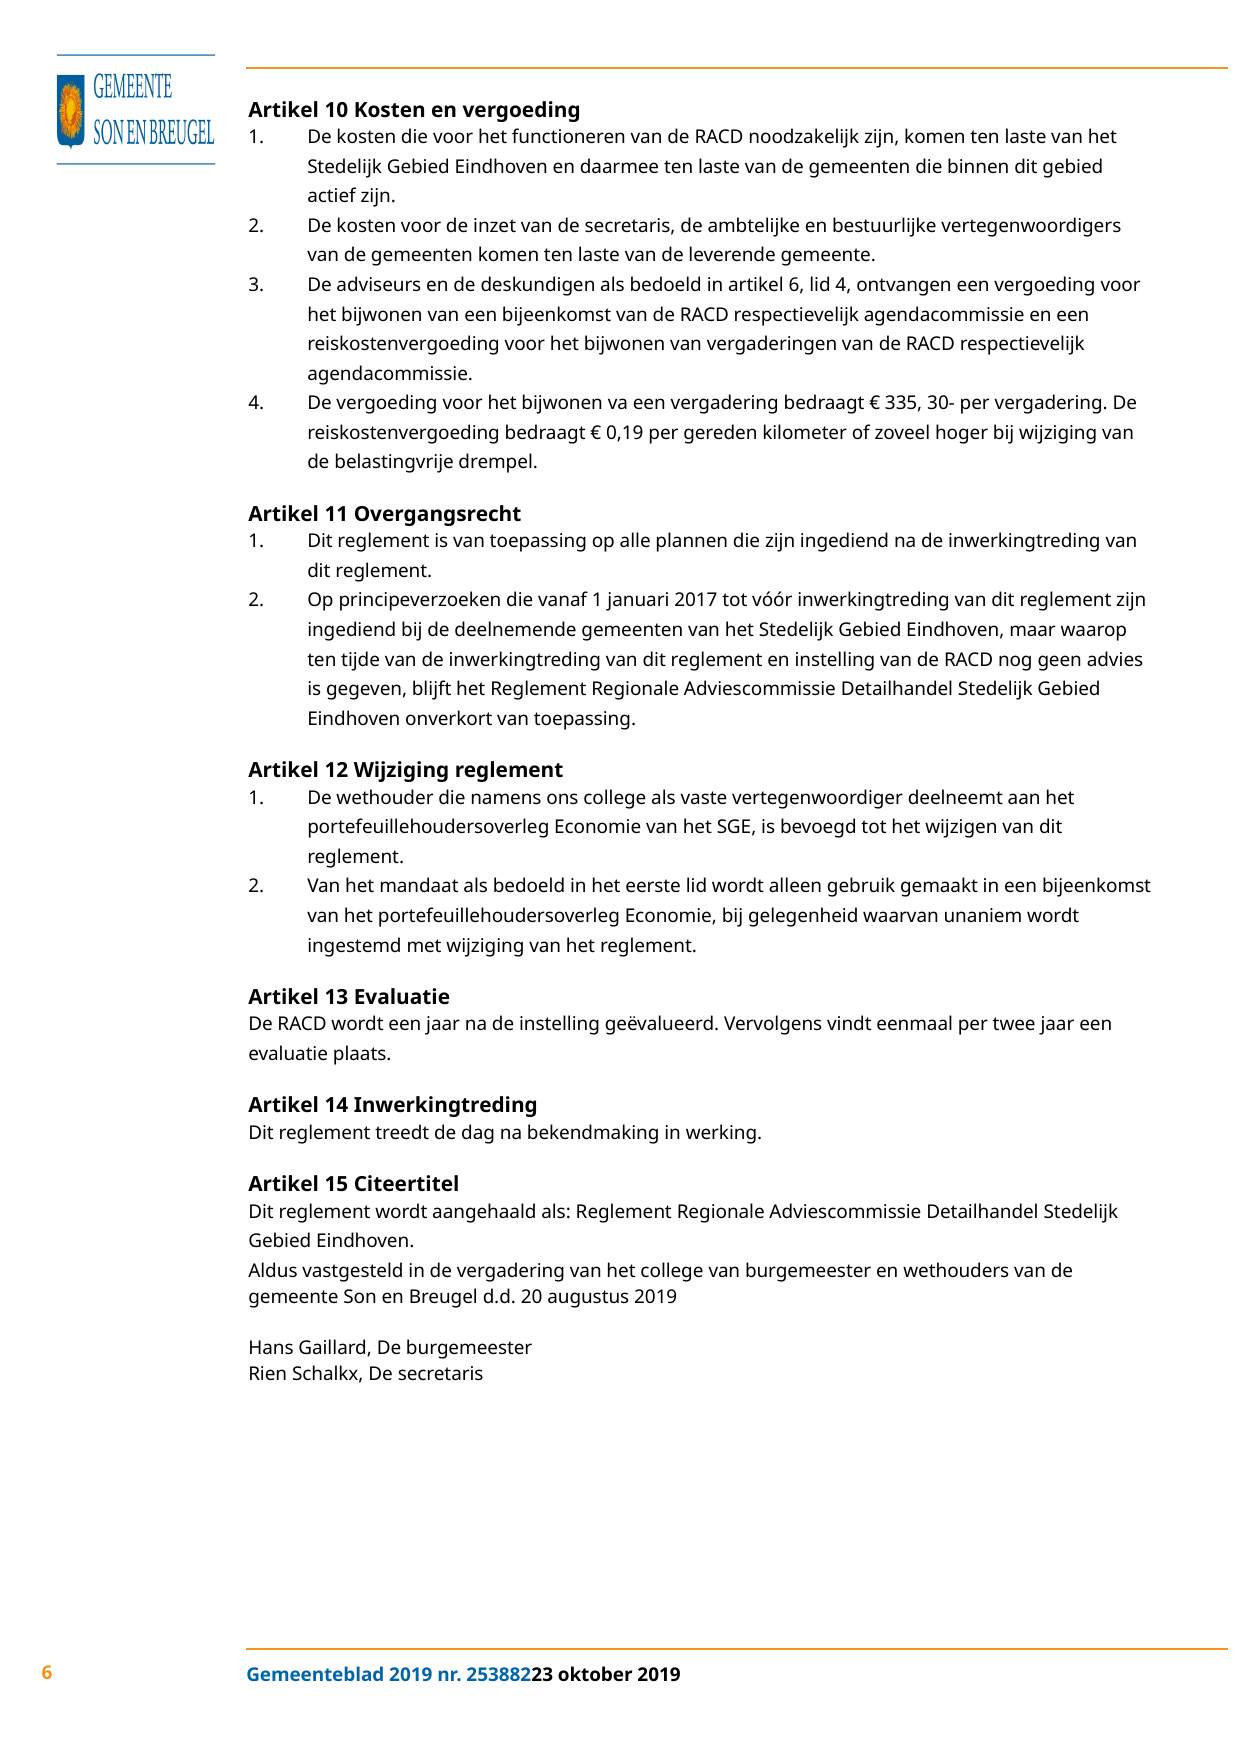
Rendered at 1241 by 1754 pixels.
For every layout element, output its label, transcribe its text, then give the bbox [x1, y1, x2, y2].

text Dit reglement treedt de dag na bekendmaking in werking. [248, 1119, 1152, 1145]
list De vergoeding voor het bijwonen va een vergadering bedraagt € 335, 30- per vergadering. De reiskostenvergoeding bedraagt € 0,19 per gereden kilometer of zoveel hoger bij wijziging van de belastingvrije drempel. [248, 389, 1152, 474]
text Artikel 10 Kosten en vergoeding [248, 95, 1152, 123]
list De kosten die voor het functioneren van de RACD noodzakelijk zijn, komen ten laste van het Stedelijk Gebied Eindhoven en daarmee ten laste van de gemeenten die binnen dit gebied actief zijn. [248, 123, 1152, 208]
text Rien Schalkx, De secretaris [248, 1360, 1152, 1386]
list Van het mandaat als bedoeld in het eerste lid wordt alleen gebruik gemaakt in een bijeenkomst van het portefeuillehoudersoverleg Economie, bij gelegenheid waarvan unaniem wordt ingestemd met wijziging van het reglement. [248, 873, 1152, 957]
text Hans Gaillard, De burgemeester [248, 1334, 1152, 1360]
list De adviseurs en de deskundigen als bedoeld in artikel 6, lid 4, ontvangen een vergoeding voor het bijwonen van een bijeenkomst van de RACD respectievelijk agendacommissie en een reiskostenvergoeding voor het bijwonen van vergaderingen van de RACD respectievelijk agendacommissie. [248, 271, 1152, 386]
list Op principeverzoeken die vanaf 1 januari 2017 tot vóór inwerkingtreding van dit reglement zijn ingediend bij de deelnemende gemeenten van het Stedelijk Gebied Eindhoven, maar waarop ten tijde van de inwerkingtreding van dit reglement en instelling van de RACD nog geen advies is gegeven, blijft het Reglement Regionale Adviescommissie Detailhandel Stedelijk Gebied Eindhoven onverkort van toepassing. [248, 587, 1152, 731]
text Aldus vastgesteld in de vergadering van het college van burgemeester en wethouders van de gemeente Son en Breugel d.d. 20 augustus 2019 [248, 1257, 1152, 1308]
list De wethouder die namens ons college als vaste vertegenwoordiger deelneemt aan het portefeuillehoudersoverleg Economie van het SGE, is bevoegd tot het wijzigen van dit reglement. [248, 784, 1152, 869]
text Artikel 13 Evaluatie [248, 982, 1152, 1011]
picture [41, 47, 231, 172]
text Artikel 15 Citeertitel [248, 1169, 1152, 1198]
text Artikel 14 Inwerkingtreding [248, 1091, 1152, 1119]
list Dit reglement is van toepassing op alle plannen die zijn ingediend na de inwerkingtreding van dit reglement. [248, 527, 1152, 583]
list De kosten voor de inzet van de secretaris, de ambtelijke en bestuurlijke vertegenwoordigers van de gemeenten komen ten laste van de leverende gemeente. [248, 212, 1152, 267]
text Artikel 12 Wijziging reglement [248, 755, 1152, 784]
text De RACD wordt een jaar na de instelling geëvalueerd. Vervolgens vindt eenmaal per twee jaar een evaluatie plaats. [248, 1011, 1152, 1066]
text Artikel 11 Overgangsrecht [248, 499, 1152, 527]
text Dit reglement wordt aangehaald als: Reglement Regionale Adviescommissie Detailhandel Stedelijk Gebied Eindhoven. [248, 1198, 1152, 1253]
